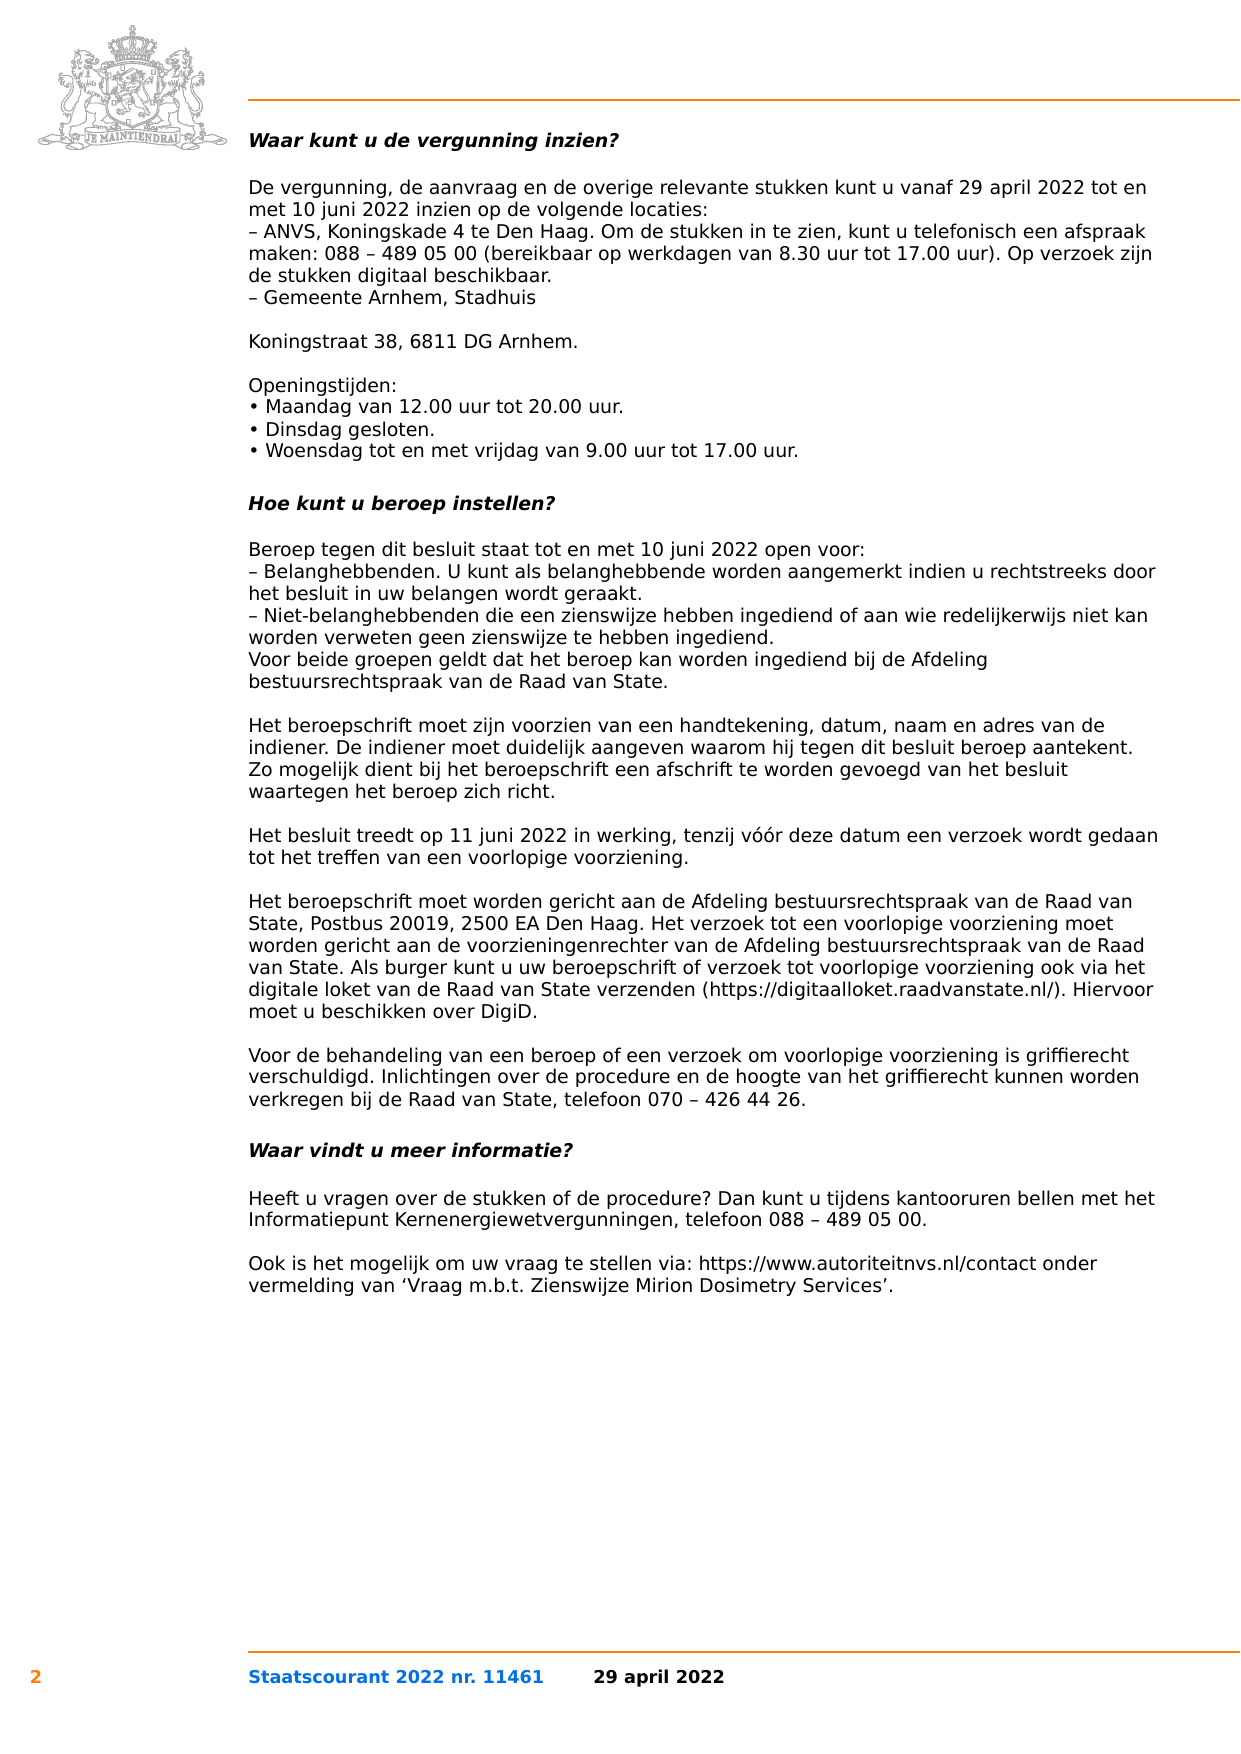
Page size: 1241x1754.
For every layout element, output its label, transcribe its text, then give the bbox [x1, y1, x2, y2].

subtitle Hoe kunt u beroep instellen? [248, 492, 1163, 514]
text Ook is het mogelijk om uw vraag te stellen via: https://www.autoriteitnvs.nl/contact onder vermelding van ‘Vraag m.b.t. Zienswijze Mirion Dosimetry Services’. [248, 1253, 1163, 1297]
text Voor beide groepen geldt dat het beroep kan worden ingediend bij de Afdeling bestuursrechtspraak van de Raad van State. [248, 649, 1163, 693]
text Heeft u vragen over de stukken of de procedure? Dan kunt u tijdens kantooruren bellen met het Informatiepunt Kernenergiewetvergunningen, telefoon 088 – 489 05 00. [248, 1187, 1163, 1231]
text Voor de behandeling van een beroep of een verzoek om voorlopige voorziening is griffierecht verschuldigd. Inlichtingen over de procedure en de hoogte van het griffierecht kunnen worden verkregen bij de Raad van State, telefoon 070 – 426 44 26. [248, 1044, 1163, 1110]
text Koningstraat 38, 6811 DG Arnhem. [248, 331, 1163, 353]
text De vergunning, de aanvraag en de overige relevante stukken kunt u vanaf 29 april 2022 tot en met 10 juni 2022 inzien op de volgende locaties: [248, 177, 1163, 221]
text – ANVS, Koningskade 4 te Den Haag. Om de stukken in te zien, kunt u telefonisch een afspraak maken: 088 – 489 05 00 (bereikbaar op werkdagen van 8.30 uur tot 17.00 uur). Op verzoek zijn de stukken digitaal beschikbaar. [248, 221, 1163, 287]
text Het besluit treedt op 11 juni 2022 in werking, tenzij vóór deze datum een verzoek wordt gedaan tot het treffen van een voor­lopige voorziening. [248, 825, 1163, 869]
text – Gemeente Arnhem, Stadhuis [248, 287, 1163, 309]
subtitle Waar kunt u de vergunning inzien? [248, 130, 1163, 152]
text Beroep tegen dit besluit staat tot en met 10 juni 2022 open voor: [248, 539, 1163, 561]
subtitle Waar vindt u meer informatie? [248, 1140, 1163, 1162]
text • Dinsdag gesloten. [248, 418, 1163, 440]
text – Niet-belanghebbenden die een zienswijze hebben ingediend of aan wie redelijkerwijs niet kan worden verweten geen zienswijze te hebben ingediend. [248, 605, 1163, 649]
text Het beroepschrift moet worden gericht aan de Afdeling bestuursrechtspraak van de Raad van State, Postbus 20019, 2500 EA Den Haag. Het verzoek tot een voorlopige voorziening moet worden gericht aan de voorzieningenrechter van de Afdeling bestuursrechtspraak van de Raad van State. Als burger kunt u uw beroepschrift of verzoek tot voorlopige voorziening ook via het digitale loket van de Raad van State verzenden (https://digitaalloket.raadvanstate.nl/). Hiervoor moet u beschikken over DigiD. [248, 891, 1163, 1023]
text Openingstijden: [248, 374, 1163, 396]
text • Woensdag tot en met vrijdag van 9.00 uur tot 17.00 uur. [248, 440, 1163, 462]
text • Maandag van 12.00 uur tot 20.00 uur. [248, 396, 1163, 418]
text Het beroepschrift moet zijn voorzien van een handtekening, datum, naam en adres van de indiener. De indiener moet duidelijk aangeven waarom hij tegen dit besluit beroep aantekent. Zo mogelijk dient bij het beroepschrift een afschrift te worden gevoegd van het besluit waartegen het beroep zich richt. [248, 715, 1163, 803]
text – Belanghebbenden. U kunt als belanghebbende worden aangemerkt indien u rechtstreeks door het besluit in uw belangen wordt geraakt. [248, 561, 1163, 605]
picture [38, 25, 227, 150]
